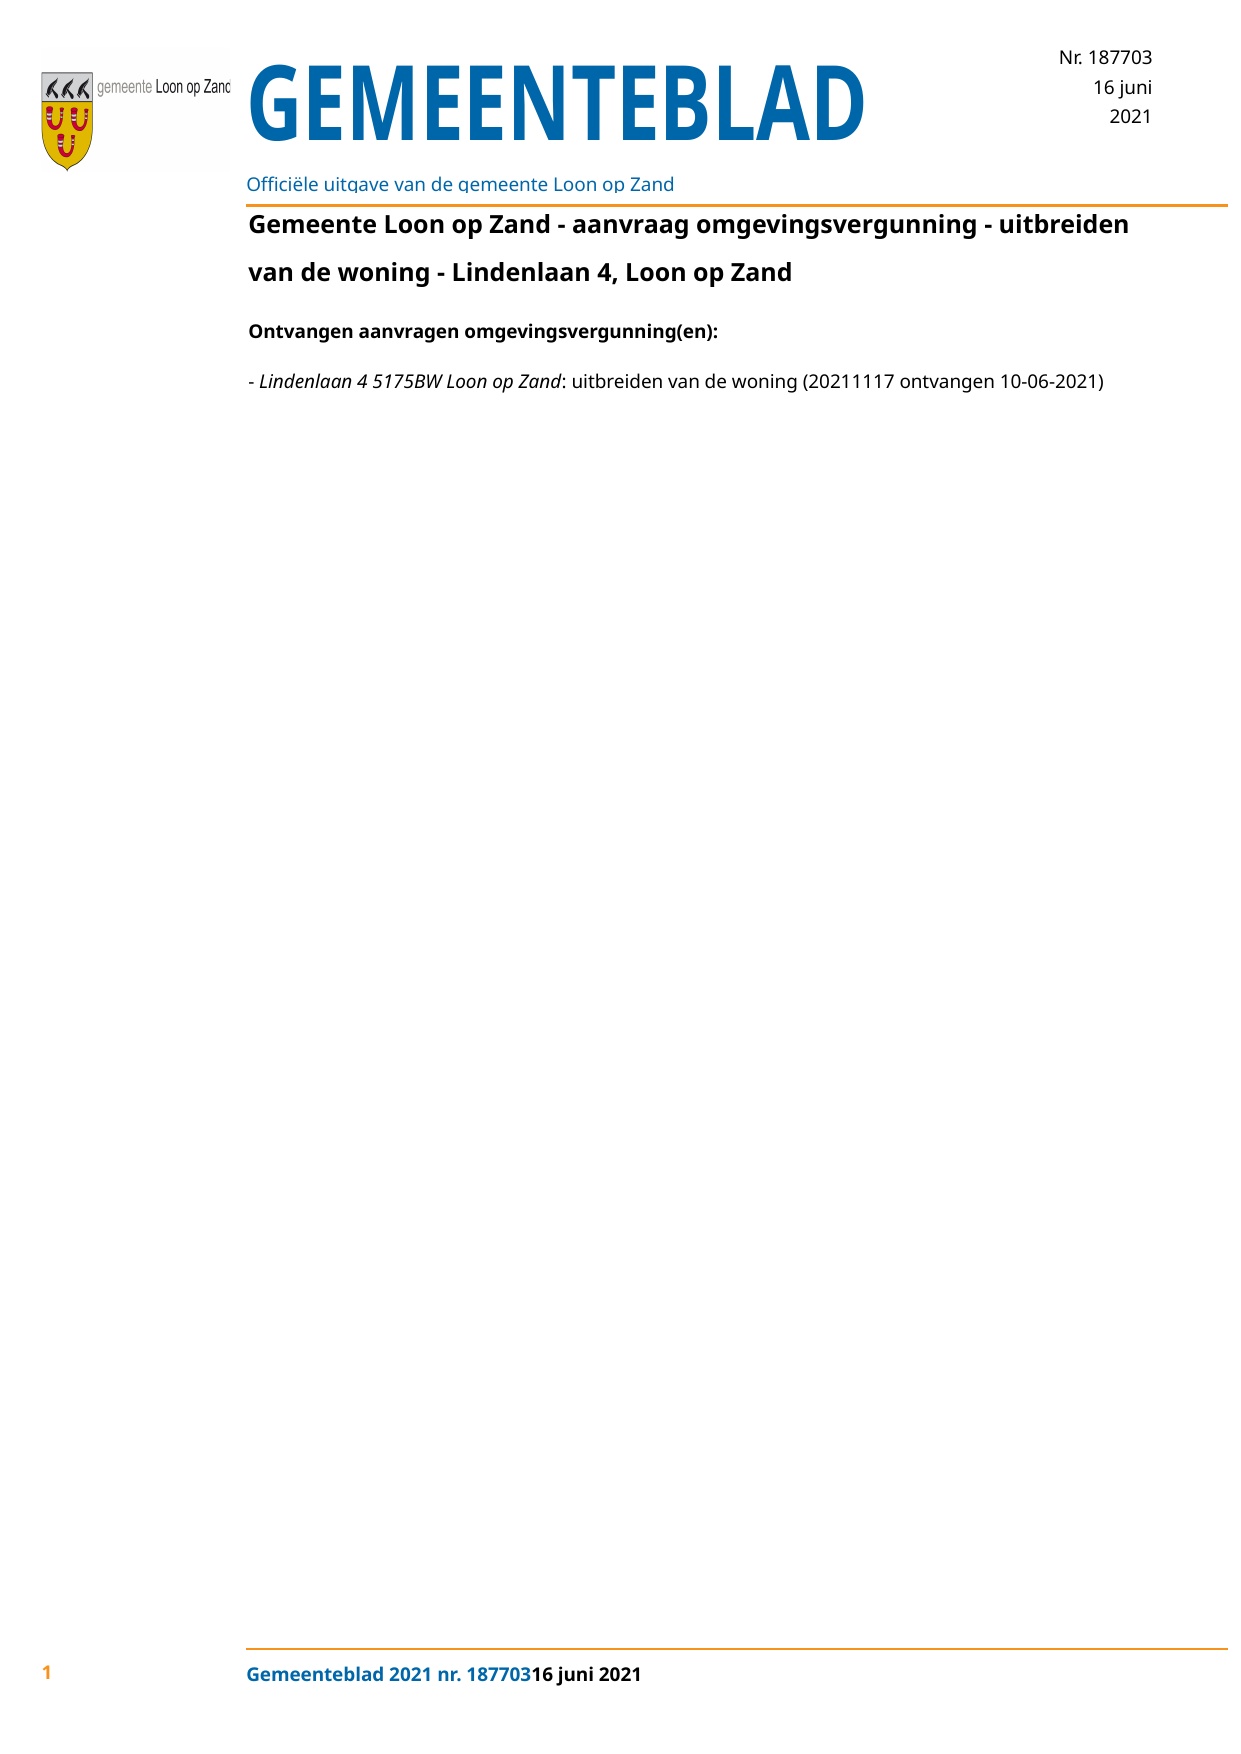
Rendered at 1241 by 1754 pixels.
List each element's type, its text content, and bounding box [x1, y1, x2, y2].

text Ontvangen aanvragen omgevingsvergunning(en): [248, 318, 1152, 344]
text Gemeente Loon op Zand - aanvraag omgevingsvergunning - uitbreiden van de woning - Lindenlaan 4, Loon op Zand [248, 207, 1152, 288]
picture [41, 47, 231, 172]
text - Lindenlaan 4 5175BW Loon op Zand: uitbreiden van de woning (20211117 ontvangen 10-06-2021) [248, 368, 1152, 394]
